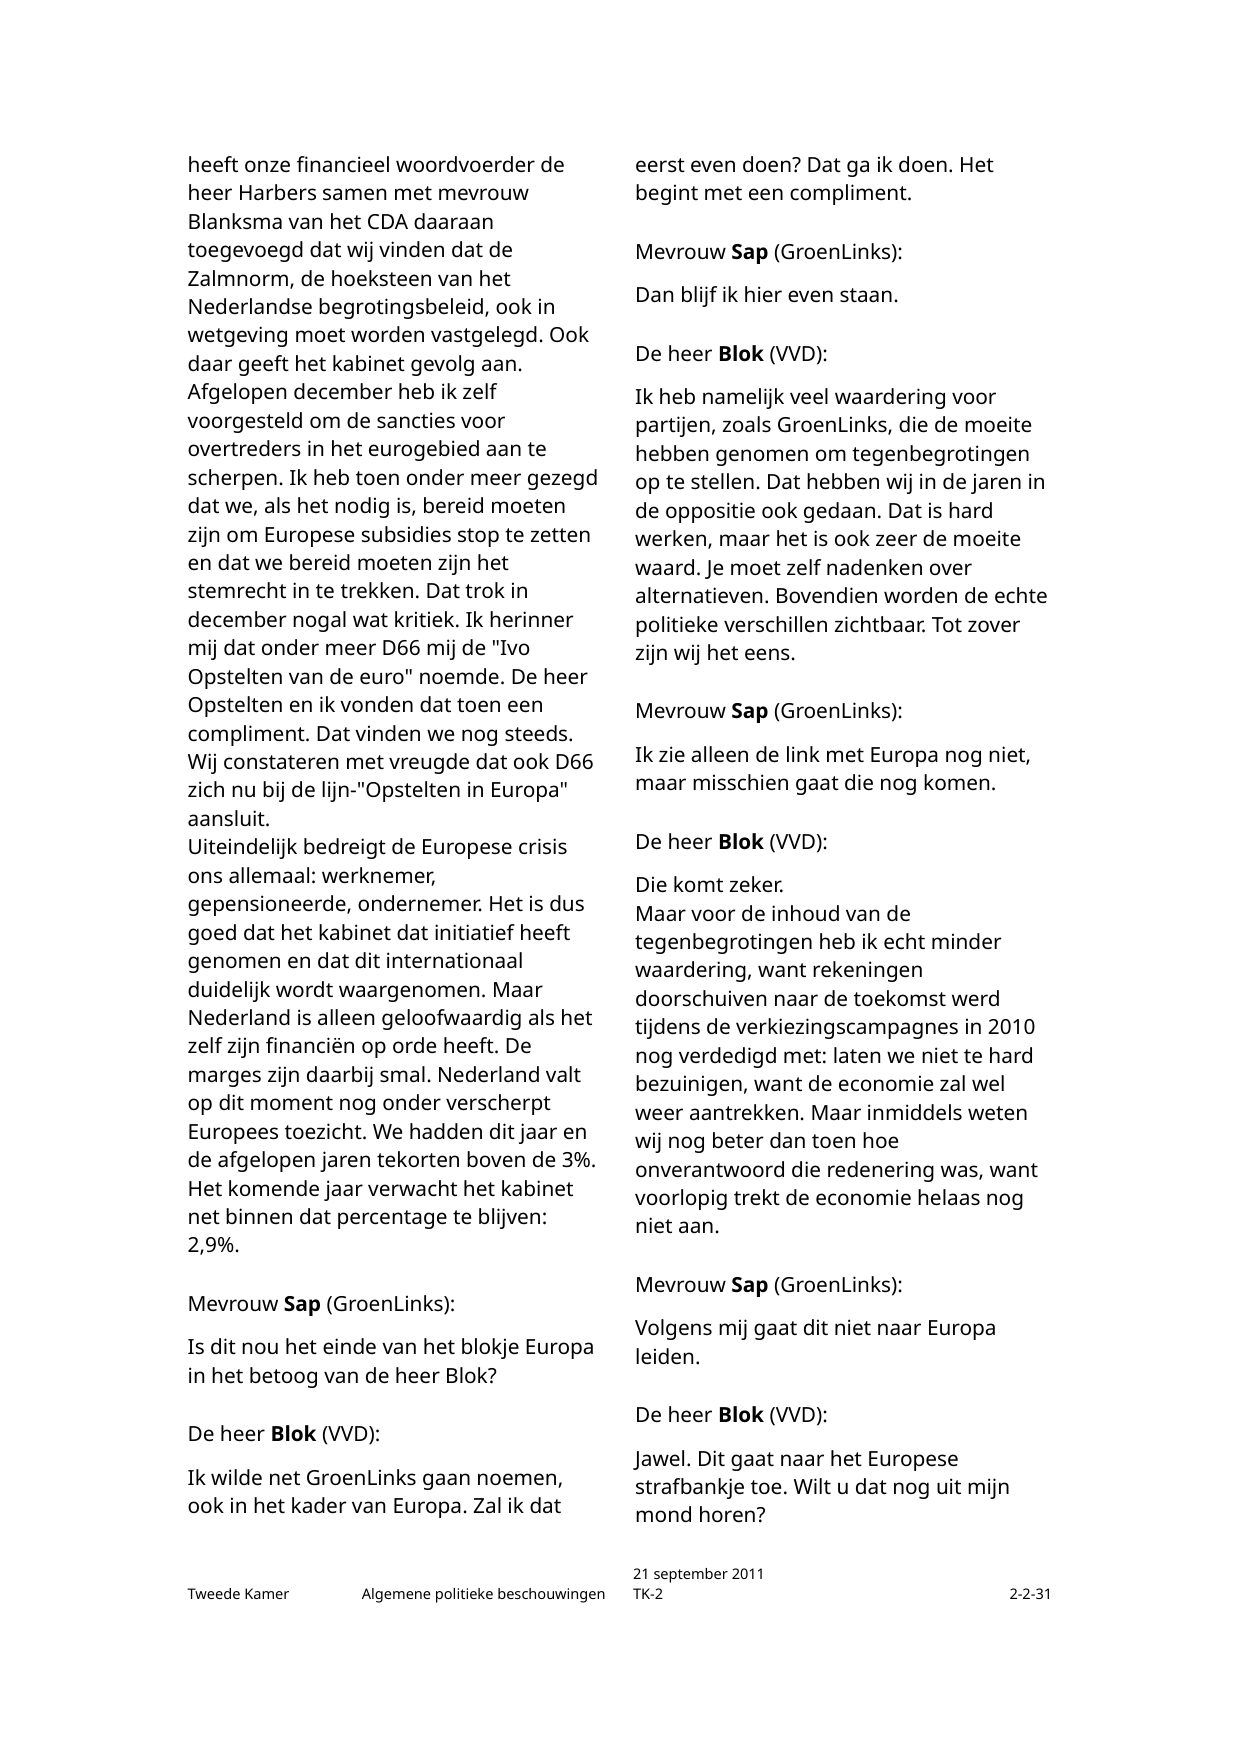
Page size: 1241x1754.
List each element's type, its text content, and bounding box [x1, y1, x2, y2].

text Dan blijf ik hier even staan. [635, 280, 1053, 309]
text Mevrouw Sap (GroenLinks): [635, 237, 1053, 265]
text De heer Blok (VVD): [635, 339, 1053, 367]
text De heer Blok (VVD): [187, 1419, 605, 1448]
text Mevrouw Sap (GroenLinks): [635, 1270, 1053, 1298]
text Jawel. Dit gaat naar het Europese strafbankje toe. Wilt u dat nog uit mijn mond horen? [635, 1444, 1053, 1529]
text De heer Blok (VVD): [635, 1400, 1053, 1429]
text Is dit nou het einde van het blokje Europa in het betoog van de heer Blok? [187, 1332, 605, 1389]
text Maar voor de inhoud van de tegenbegrotingen heb ik echt minder waardering, want rekeningen doorschuiven naar de toekomst werd tijdens de verkiezingscampagnes in 2010 nog verdedigd met: laten we niet te hard bezuinigen, want de economie zal wel weer aantrekken. Maar inmiddels weten wij nog beter dan toen hoe onverantwoord die redenering was, want voorlopig trekt de economie helaas nog niet aan. [635, 899, 1053, 1240]
text heeft onze financieel woordvoerder de heer Harbers samen met mevrouw Blanksma van het CDA daaraan toegevoegd dat wij vinden dat de Zalmnorm, de hoeksteen van het Nederlandse begrotingsbeleid, ook in wetgeving moet worden vastgelegd. Ook daar geeft het kabinet gevolg aan. Afgelopen december heb ik zelf voorgesteld om de sancties voor overtreders in het eurogebied aan te scherpen. Ik heb toen onder meer gezegd dat we, als het nodig is, bereid moeten zijn om Europese subsidies stop te zetten en dat we bereid moeten zijn het stemrecht in te trekken. Dat trok in december nogal wat kritiek. Ik herinner mij dat onder meer D66 mij de "Ivo Opstelten van de euro" noemde. De heer Opstelten en ik vonden dat toen een compliment. Dat vinden we nog steeds. Wij constateren met vreugde dat ook D66 zich nu bij de lijn-"Opstelten in Europa" aansluit. [187, 150, 605, 832]
text De heer Blok (VVD): [635, 827, 1053, 855]
text Mevrouw Sap (GroenLinks): [635, 697, 1053, 725]
text Ik zie alleen de link met Europa nog niet, maar misschien gaat die nog komen. [635, 740, 1053, 797]
text Volgens mij gaat dit niet naar Europa leiden. [635, 1313, 1053, 1370]
text Ik heb namelijk veel waardering voor partijen, zoals GroenLinks, die de moeite hebben genomen om tegenbegrotingen op te stellen. Dat hebben wij in de jaren in de oppositie ook gedaan. Dat is hard werken, maar het is ook zeer de moeite waard. Je moet zelf nadenken over alternatieven. Bovendien worden de echte politieke verschillen zichtbaar. Tot zover zijn wij het eens. [635, 382, 1053, 667]
text Uiteindelijk bedreigt de Europese crisis ons allemaal: werknemer, gepensioneerde, ondernemer. Het is dus goed dat het kabinet dat initiatief heeft genomen en dat dit internationaal duidelijk wordt waargenomen. Maar Nederland is alleen geloofwaardig als het zelf zijn financiën op orde heeft. De marges zijn daarbij smal. Nederland valt op dit moment nog onder verscherpt Europees toezicht. We hadden dit jaar en de afgelopen jaren tekorten boven de 3%. Het komende jaar verwacht het kabinet net binnen dat percentage te blijven: 2,9%. [187, 832, 605, 1259]
text Mevrouw Sap (GroenLinks): [187, 1289, 605, 1317]
text Die komt zeker. [635, 870, 1053, 899]
text Ik wilde net GroenLinks gaan noemen, ook in het kader van Europa. Zal ik dat [187, 1463, 605, 1520]
text eerst even doen? Dat ga ik doen. Het begint met een compliment. [635, 150, 1053, 207]
